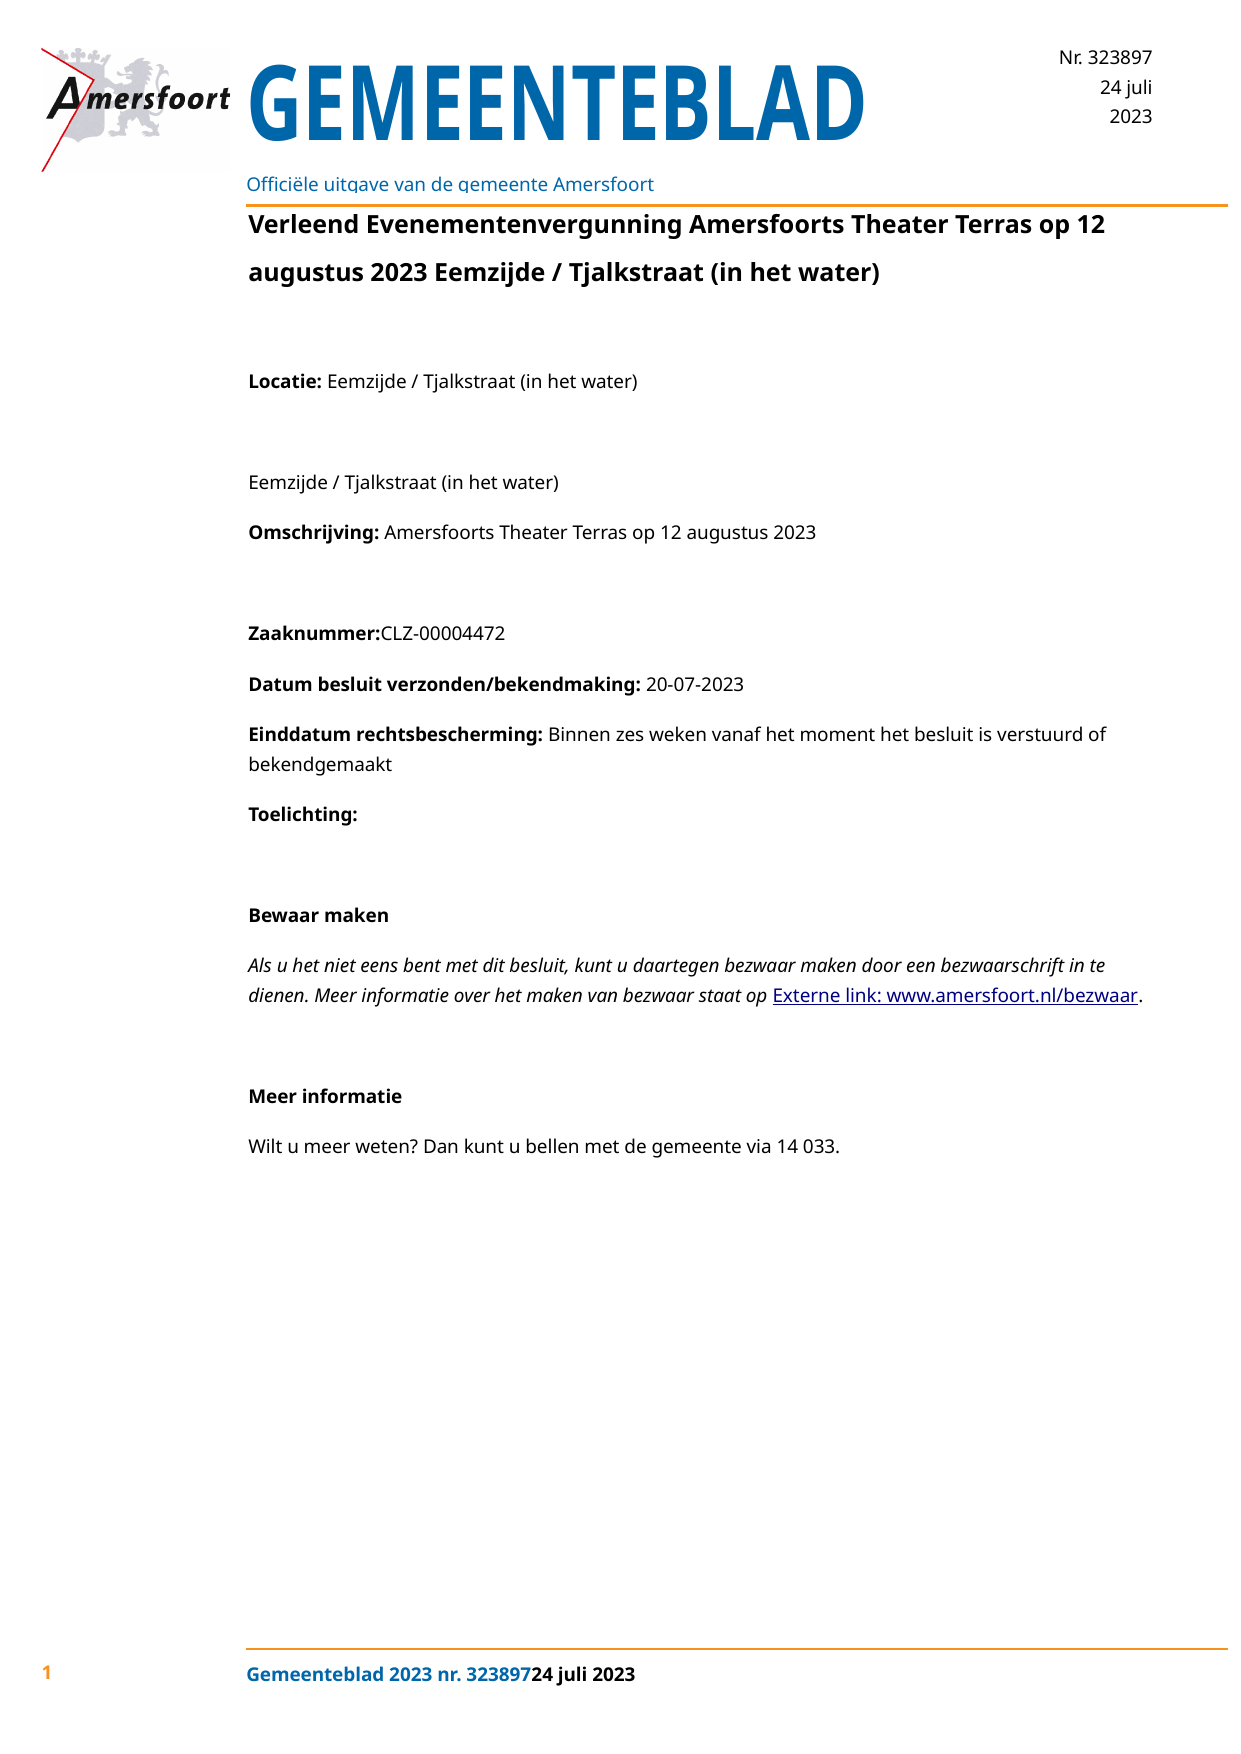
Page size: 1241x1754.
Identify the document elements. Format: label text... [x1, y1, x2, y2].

text Als u het niet eens bent met dit besluit, kunt u daartegen bezwaar maken door een bezwaarschrift in te dienen. Meer informatie over het maken van bezwaar staat op Externe link: www.amersfoort.nl/bezwaar. [248, 952, 1152, 1008]
text Datum besluit verzonden/bekendmaking: 20-07-2023 [248, 671, 1152, 697]
text Eemzijde / Tjalkstraat (in het water) [248, 469, 1152, 495]
picture [41, 47, 231, 172]
text Zaaknummer:CLZ-00004472 [248, 620, 1152, 646]
text Verleend Evenementenvergunning Amersfoorts Theater Terras op 12 augustus 2023 Eemzijde / Tjalkstraat (in het water) [248, 207, 1152, 288]
text Meer informatie [248, 1083, 1152, 1109]
text Locatie: Eemzijde / Tjalkstraat (in het water) [248, 368, 1152, 394]
text Wilt u meer weten? Dan kunt u bellen met de gemeente via 14 033. [248, 1133, 1152, 1159]
text Bewaar maken [248, 902, 1152, 928]
text Einddatum rechtsbescherming: Binnen zes weken vanaf het moment het besluit is verstuurd of bekendgemaakt [248, 721, 1152, 777]
text Omschrijving: Amersfoorts Theater Terras op 12 augustus 2023 [248, 519, 1152, 545]
text Toelichting: [248, 801, 1152, 827]
